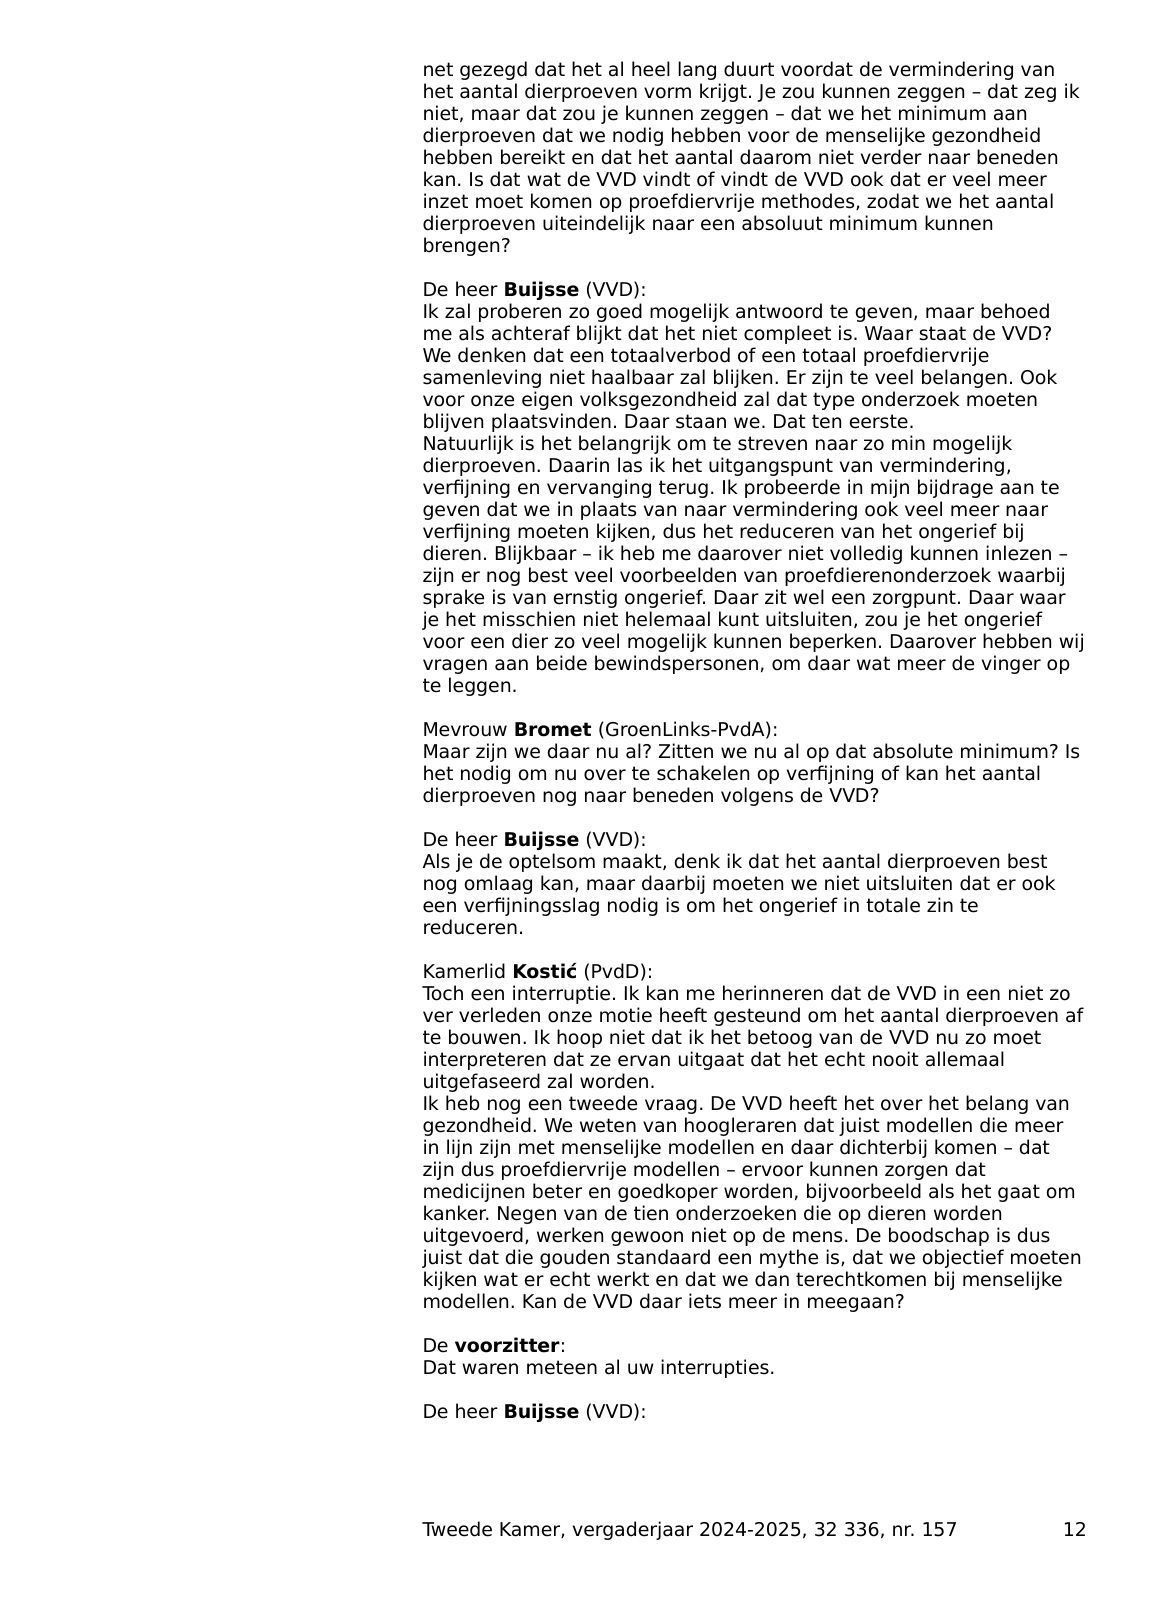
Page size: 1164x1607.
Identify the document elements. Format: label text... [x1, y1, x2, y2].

text De voorzitter: [422, 1335, 1087, 1357]
text Ik heb nog een tweede vraag. De VVD heeft het over het belang van gezondheid. We weten van hoogleraren dat juist modellen die meer in lijn zijn met menselijke modellen en daar dichterbij komen – dat zijn dus proefdiervrije modellen – ervoor kunnen zorgen dat medicijnen beter en goedkoper worden, bijvoorbeeld als het gaat om kanker. Negen van de tien onderzoeken die op dieren worden uitgevoerd, werken gewoon niet op de mens. De boodschap is dus juist dat die gouden standaard een mythe is, dat we objectief moeten kijken wat er echt werkt en dat we dan terechtkomen bij menselijke modellen. Kan de VVD daar iets meer in meegaan? [422, 1093, 1087, 1313]
text Toch een interruptie. Ik kan me herinneren dat de VVD in een niet zo ver verleden onze motie heeft gesteund om het aantal dierproeven af te bouwen. Ik hoop niet dat ik het betoog van de VVD nu zo moet interpreteren dat ze ervan uitgaat dat het echt nooit allemaal uitgefaseerd zal worden. [422, 983, 1087, 1093]
text Maar zijn we daar nu al? Zitten we nu al op dat absolute minimum? Is het nodig om nu over te schakelen op verfijning of kan het aantal dierproeven nog naar beneden volgens de VVD? [422, 741, 1087, 807]
text net gezegd dat het al heel lang duurt voordat de vermindering van het aantal dierproeven vorm krijgt. Je zou kunnen zeggen – dat zeg ik niet, maar dat zou je kunnen zeggen – dat we het minimum aan dierproeven dat we nodig hebben voor de menselijke gezondheid hebben bereikt en dat het aantal daarom niet verder naar beneden kan. Is dat wat de VVD vindt of vindt de VVD ook dat er veel meer inzet moet komen op proefdiervrije methodes, zodat we het aantal dierproeven uiteindelijk naar een absoluut minimum kunnen brengen? [422, 59, 1087, 257]
text Kamerlid Kostić (PvdD): [422, 961, 1087, 983]
text De heer Buijsse (VVD): [422, 279, 1087, 301]
text De heer Buijsse (VVD): [422, 829, 1087, 851]
text De heer Buijsse (VVD): [422, 1401, 1087, 1423]
text Mevrouw Bromet (GroenLinks-PvdA): [422, 719, 1087, 741]
text Natuurlijk is het belangrijk om te streven naar zo min mogelijk dierproeven. Daarin las ik het uitgangspunt van vermindering, verfijning en vervanging terug. Ik probeerde in mijn bijdrage aan te geven dat we in plaats van naar vermindering ook veel meer naar verfijning moeten kijken, dus het reduceren van het ongerief bij dieren. Blijkbaar – ik heb me daarover niet volledig kunnen inlezen – zijn er nog best veel voorbeelden van proefdierenonderzoek waarbij sprake is van ernstig ongerief. Daar zit wel een zorgpunt. Daar waar je het misschien niet helemaal kunt uitsluiten, zou je het ongerief voor een dier zo veel mogelijk kunnen beperken. Daarover hebben wij vragen aan beide bewindspersonen, om daar wat meer de vinger op te leggen. [422, 433, 1087, 697]
text Dat waren meteen al uw interrupties. [422, 1357, 1087, 1379]
text Als je de optelsom maakt, denk ik dat het aantal dierproeven best nog omlaag kan, maar daarbij moeten we niet uitsluiten dat er ook een verfijningsslag nodig is om het ongerief in totale zin te reduceren. [422, 851, 1087, 939]
text Ik zal proberen zo goed mogelijk antwoord te geven, maar behoed me als achteraf blijkt dat het niet compleet is. Waar staat de VVD? We denken dat een totaalverbod of een totaal proefdiervrije samenleving niet haalbaar zal blijken. Er zijn te veel belangen. Ook voor onze eigen volksgezondheid zal dat type onderzoek moeten blijven plaatsvinden. Daar staan we. Dat ten eerste. [422, 301, 1087, 433]
